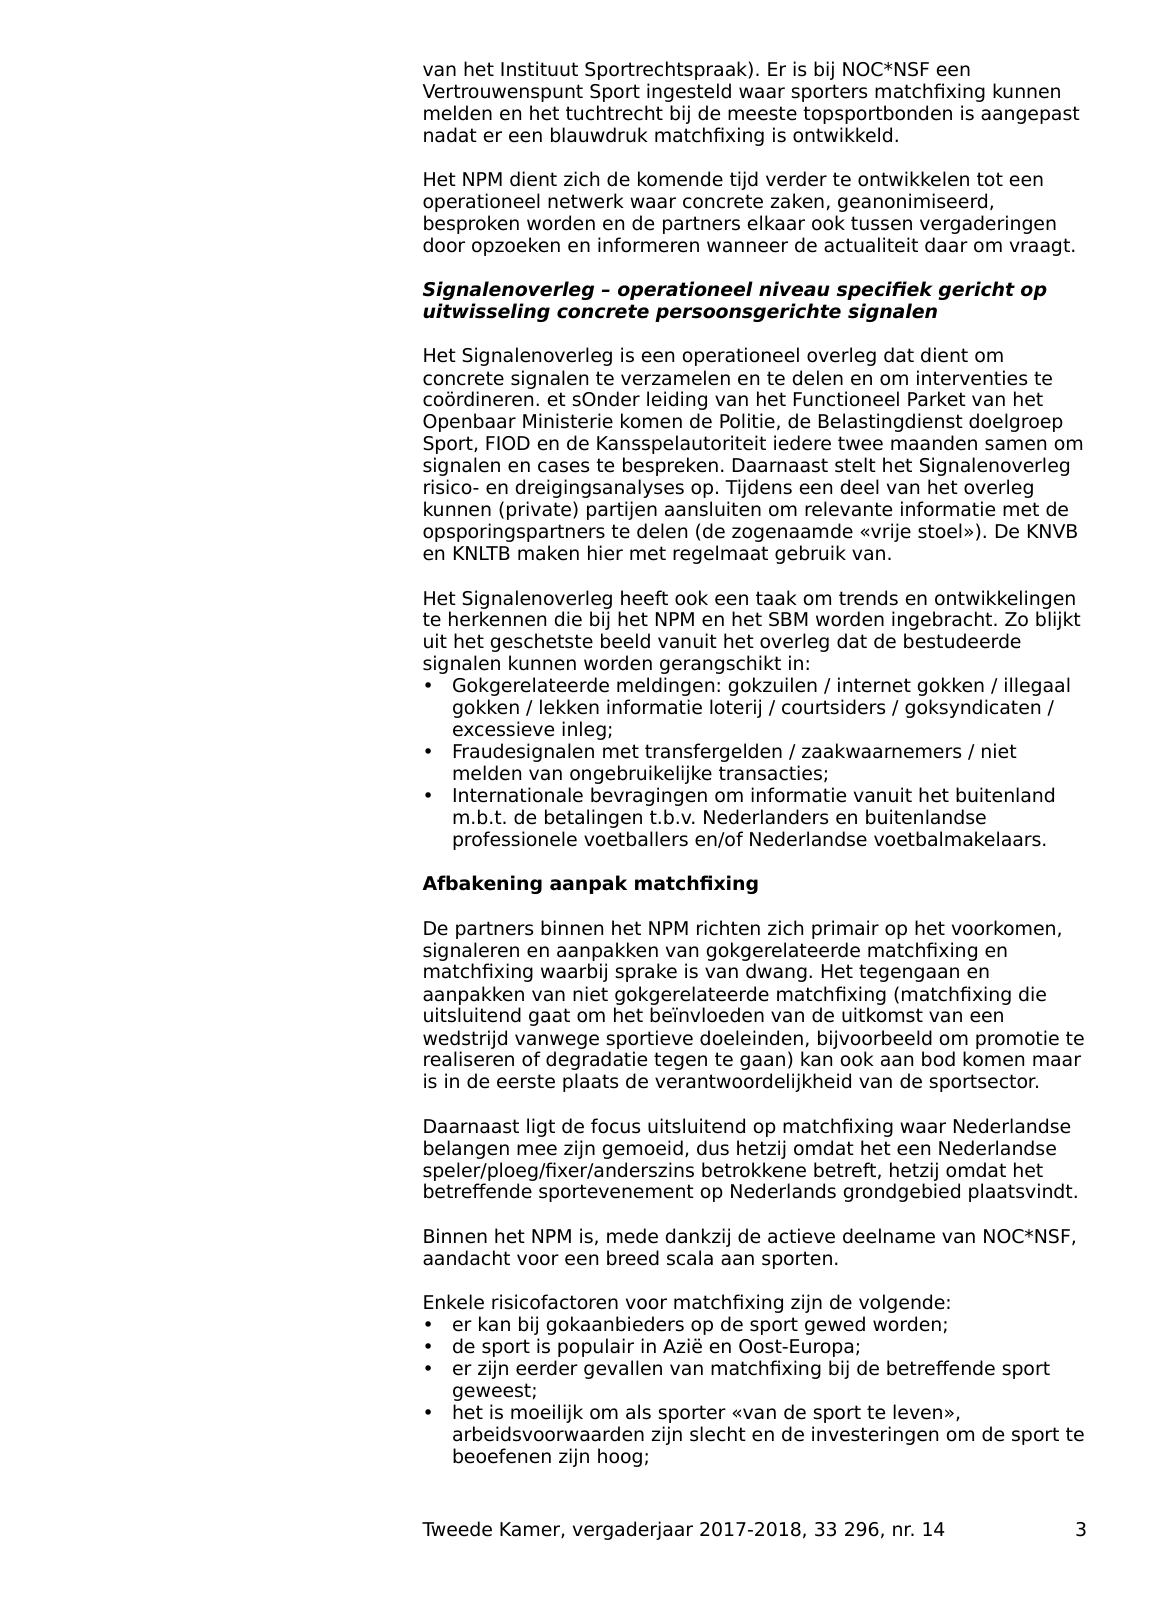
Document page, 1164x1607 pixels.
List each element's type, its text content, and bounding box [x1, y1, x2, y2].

text van het Instituut Sportrechtspraak). Er is bij NOC*NSF een Vertrouwenspunt Sport ingesteld waar sporters matchfixing kunnen melden en het tuchtrecht bij de meeste topsportbonden is aangepast nadat er een blauwdruk matchfixing is ontwikkeld. [422, 59, 1087, 147]
text De partners binnen het NPM richten zich primair op het voorkomen, signaleren en aanpakken van gokgerelateerde matchfixing en matchfixing waarbij sprake is van dwang. Het tegengaan en aanpakken van niet gokgerelateerde matchfixing (matchfixing die uitsluitend gaat om het beïnvloeden van de uitkomst van een wedstrijd vanwege sportieve doeleinden, bijvoorbeeld om promotie te realiseren of degradatie tegen te gaan) kan ook aan bod komen maar is in de eerste plaats de verantwoordelijkheid van de sportsector. [422, 917, 1087, 1093]
subtitle Signalenoverleg – operationeel niveau specifiek gericht op uitwisseling concrete persoonsgerichte signalen [422, 279, 1087, 323]
text • de sport is populair in Azië en Oost-Europa; [422, 1336, 1087, 1358]
text Het NPM dient zich de komende tijd verder te ontwikkelen tot een operationeel netwerk waar concrete zaken, geanonimiseerd, besproken worden en de partners elkaar ook tussen vergaderingen door opzoeken en informeren wanneer de actualiteit daar om vraagt. [422, 169, 1087, 257]
text • Gokgerelateerde meldingen: gokzuilen / internet gokken / illegaal gokken / lekken informatie loterij / courtsiders / goksyndicaten / excessieve inleg; [422, 675, 1087, 741]
text • er zijn eerder gevallen van matchfixing bij de betreffende sport geweest; [422, 1358, 1087, 1402]
subtitle Afbakening aanpak matchfixing [422, 873, 1087, 895]
text Het Signalenoverleg is een operationeel overleg dat dient om concrete signalen te verzamelen en te delen en om interventies te coördineren. et sOnder leiding van het Functioneel Parket van het Openbaar Ministerie komen de Politie, de Belastingdienst doelgroep Sport, FIOD en de Kansspelautoriteit iedere twee maanden samen om signalen en cases te bespreken. Daarnaast stelt het Signalenoverleg risico- en dreigingsanalyses op. Tijdens een deel van het overleg kunnen (private) partijen aansluiten om relevante informatie met de opsporingspartners te delen (de zogenaamde «vrije stoel»). De KNVB en KNLTB maken hier met regelmaat gebruik van. [422, 345, 1087, 565]
text Daarnaast ligt de focus uitsluitend op matchfixing waar Nederlandse belangen mee zijn gemoeid, dus hetzij omdat het een Nederlandse speler/ploeg/fixer/anderszins betrokkene betreft, hetzij omdat het betreffende sportevenement op Nederlands grondgebied plaatsvindt. [422, 1116, 1087, 1203]
text • Fraudesignalen met transfergelden / zaakwaarnemers / niet melden van ongebruikelijke transacties; [422, 741, 1087, 785]
text • het is moeilijk om als sporter «van de sport te leven», arbeidsvoorwaarden zijn slecht en de investeringen om de sport te beoefenen zijn hoog; [422, 1402, 1087, 1468]
text • er kan bij gokaanbieders op de sport gewed worden; [422, 1314, 1087, 1336]
text Het Signalenoverleg heeft ook een taak om trends en ontwikkelingen te herkennen die bij het NPM en het SBM worden ingebracht. Zo blijkt uit het geschetste beeld vanuit het overleg dat de bestudeerde signalen kunnen worden gerangschikt in: [422, 587, 1087, 675]
text Enkele risicofactoren voor matchfixing zijn de volgende: [422, 1292, 1087, 1314]
text • Internationale bevragingen om informatie vanuit het buitenland m.b.t. de betalingen t.b.v. Nederlanders en buitenlandse professionele voetballers en/of Nederlandse voetbalmakelaars. [422, 785, 1087, 851]
text Binnen het NPM is, mede dankzij de actieve deelname van NOC*NSF, aandacht voor een breed scala aan sporten. [422, 1226, 1087, 1269]
